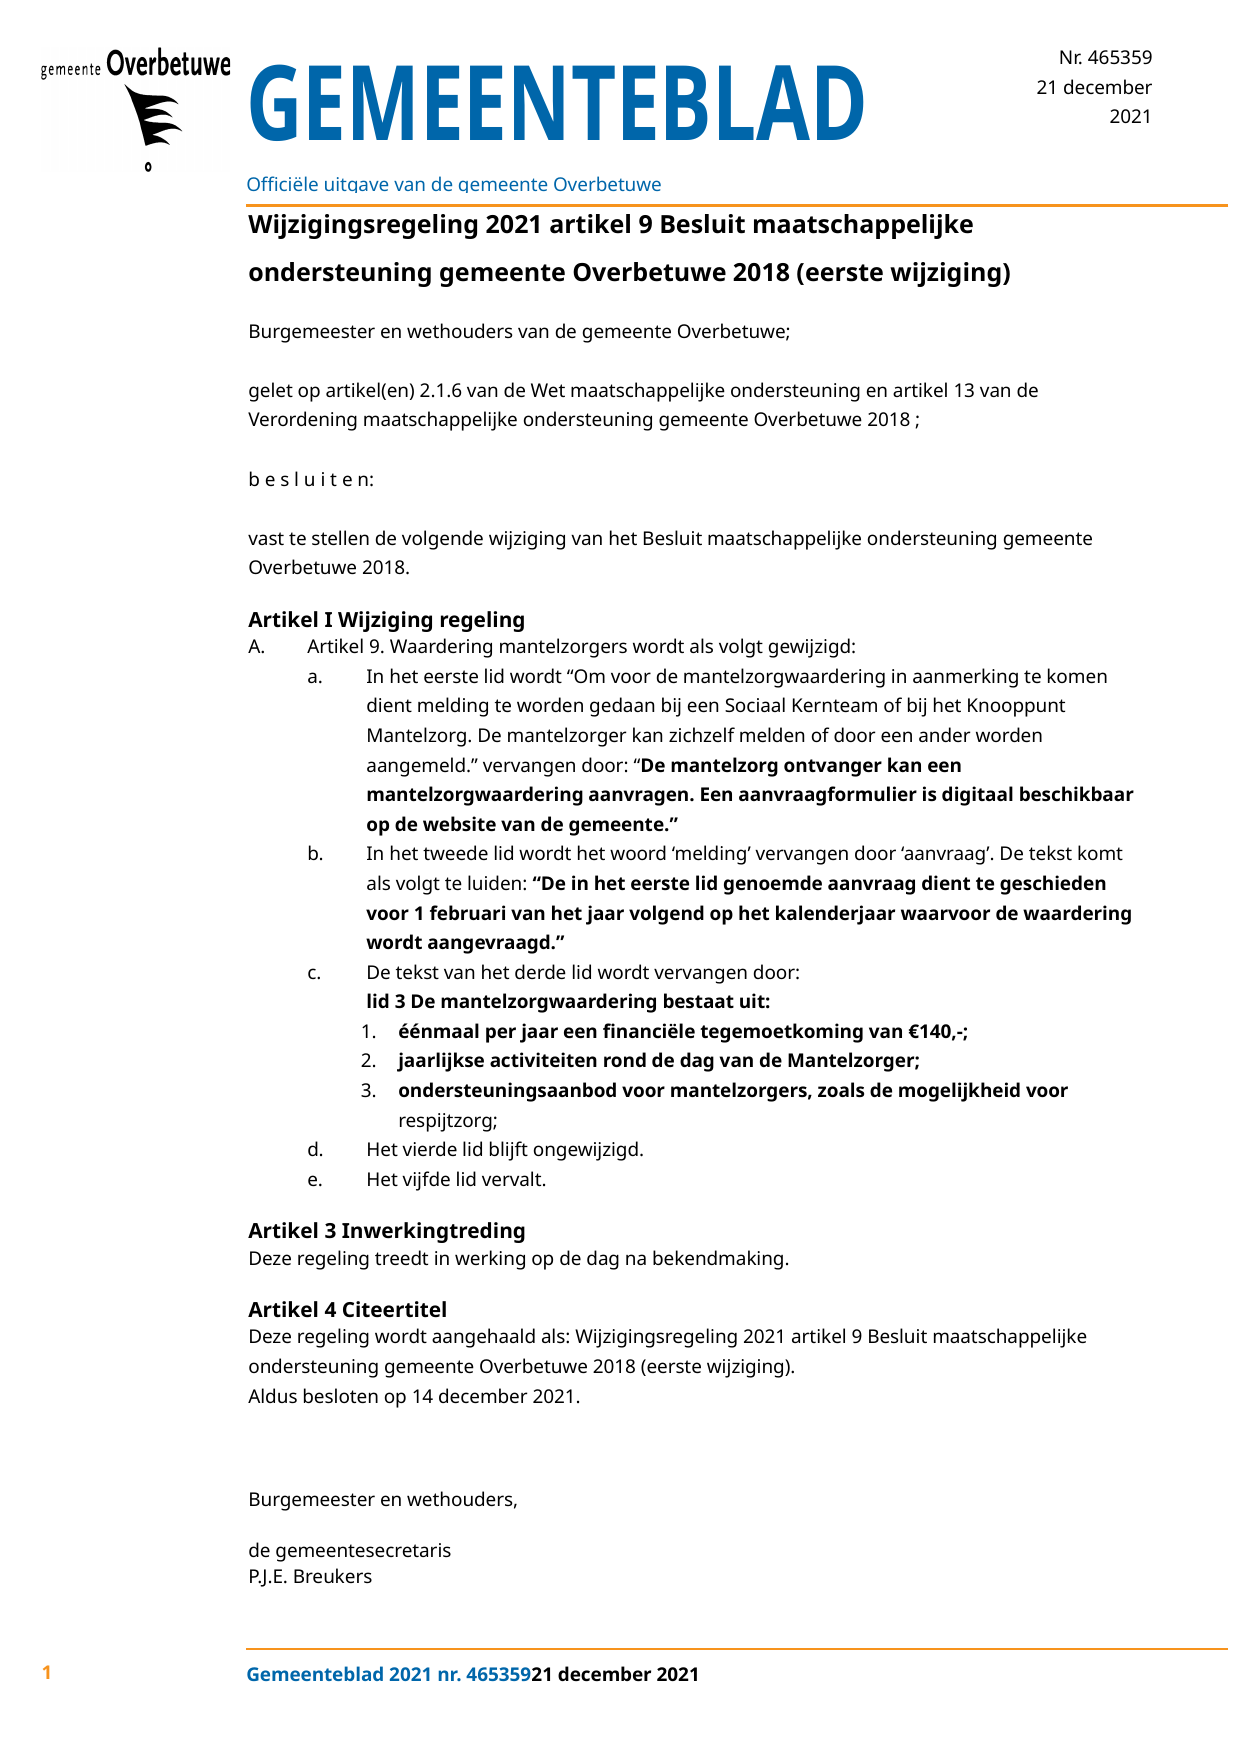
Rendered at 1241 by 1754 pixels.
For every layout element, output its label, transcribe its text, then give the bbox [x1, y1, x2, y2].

text de gemeentesecretaris [248, 1537, 1152, 1563]
text gelet op artikel(en) 2.1.6 van de Wet maatschappelijke ondersteuning en artikel 13 van de Verordening maatschappelijke ondersteuning gemeente Overbetuwe 2018 ; [248, 377, 1152, 432]
list Het vijfde lid vervalt. [307, 1166, 1152, 1192]
list De tekst van het derde lid wordt vervangen door: [307, 959, 1152, 984]
text Wijzigingsregeling 2021 artikel 9 Besluit maatschappelijke ondersteuning gemeente Overbetuwe 2018 (eerste wijziging) [248, 207, 1152, 288]
text Artikel I Wijziging regeling [248, 605, 1152, 633]
text Deze regeling wordt aangehaald als: Wijzigingsregeling 2021 artikel 9 Besluit maatschappelijke ondersteuning gemeente Overbetuwe 2018 (eerste wijziging). [248, 1324, 1152, 1379]
text P.J.E. Breukers [248, 1563, 1152, 1589]
text b e s l u i t e n: [248, 466, 1152, 492]
list ondersteuningsaanbod voor mantelzorgers, zoals de mogelijkheid voor respijtzorg; [361, 1077, 1152, 1132]
picture [41, 47, 231, 172]
text Burgemeester en wethouders van de gemeente Overbetuwe; [248, 318, 1152, 344]
list Het vierde lid blijft ongewijzigd. [307, 1136, 1152, 1162]
list Artikel 9. Waardering mantelzorgers wordt als volgt gewijzigd: [248, 633, 1152, 659]
list In het tweede lid wordt het woord ‘melding’ vervangen door ‘aanvraag’. De tekst komt als volgt te luiden: “De in het eerste lid genoemde aanvraag dient te geschieden voor 1 februari van het jaar volgend op het kalenderjaar waarvoor de waardering wordt aangevraagd.” [307, 841, 1152, 955]
list In het eerste lid wordt “Om voor de mantelzorgwaardering in aanmerking te komen dient melding te worden gedaan bij een Sociaal Kernteam of bij het Knooppunt Mantelzorg. De mantelzorger kan zichzelf melden of door een ander worden aangemeld.” vervangen door: “De mantelzorg ontvanger kan een mantelzorgwaardering aanvragen. Een aanvraagformulier is digitaal beschikbaar op de website van de gemeente.” [307, 663, 1152, 837]
list éénmaal per jaar een financiële tegemoetkoming van €140,-; [361, 1018, 1152, 1044]
text Aldus besloten op 14 december 2021. [248, 1383, 1152, 1408]
text Artikel 3 Inwerkingtreding [248, 1216, 1152, 1245]
text vast te stellen de volgende wijziging van het Besluit maatschappelijke ondersteuning gemeente Overbetuwe 2018. [248, 525, 1152, 580]
text Deze regeling treedt in werking op de dag na bekendmaking. [248, 1245, 1152, 1271]
text Artikel 4 Citeertitel [248, 1295, 1152, 1324]
text Burgemeester en wethouders, [248, 1486, 1152, 1511]
list lid 3 De mantelzorgwaardering bestaat uit: [307, 988, 1152, 1014]
list jaarlijkse activiteiten rond de dag van de Mantelzorger; [361, 1048, 1152, 1073]
